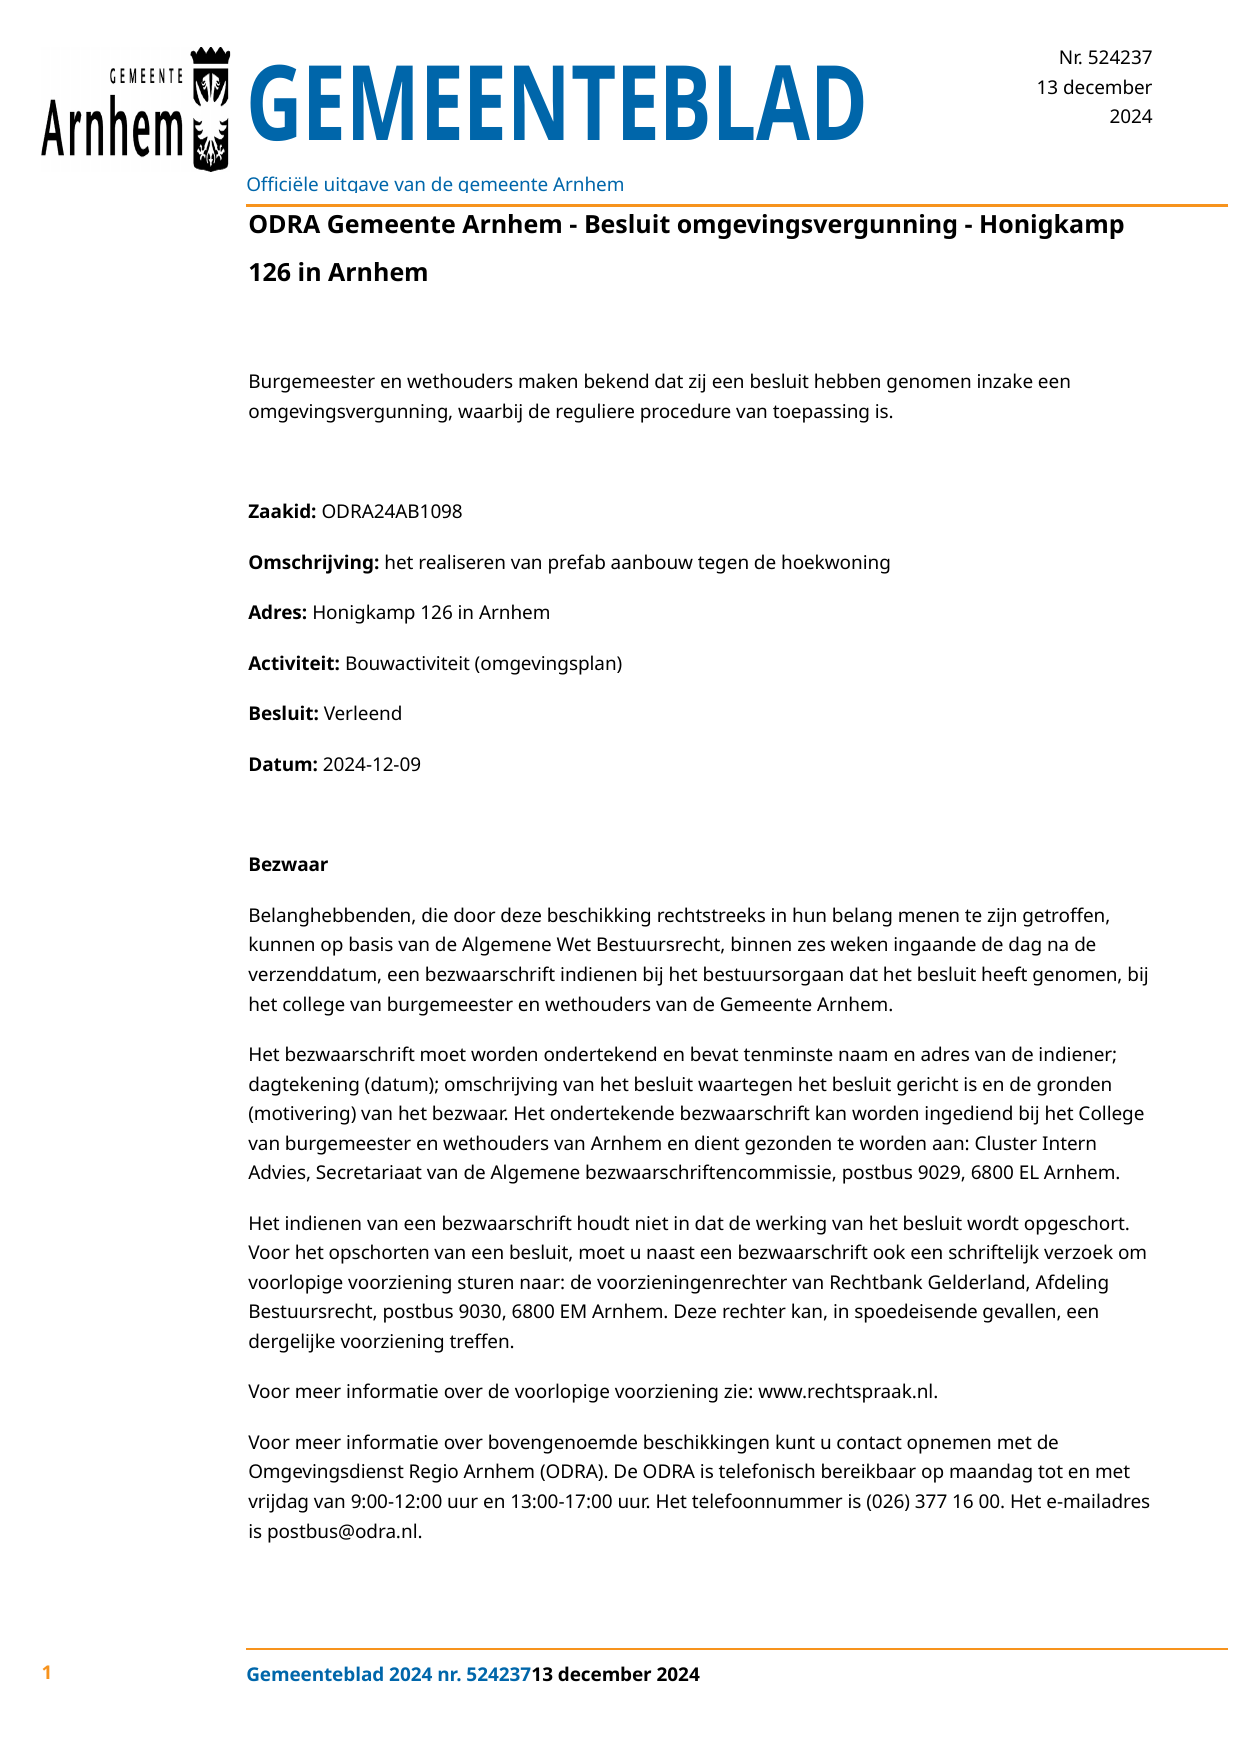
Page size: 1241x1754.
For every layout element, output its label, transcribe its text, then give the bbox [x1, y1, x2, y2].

text ODRA Gemeente Arnhem - Besluit omgevingsvergunning - Honigkamp 126 in Arnhem [248, 207, 1152, 288]
text Datum: 2024-12-09 [248, 751, 1152, 777]
text Zaakid: ODRA24AB1098 [248, 499, 1152, 524]
text Omschrijving: het realiseren van prefab aanbouw tegen de hoekwoning [248, 549, 1152, 575]
text Voor meer informatie over bovengenoemde beschikkingen kunt u contact opnemen met de Omgevingsdienst Regio Arnhem (ODRA). De ODRA is telefonisch bereikbaar op maandag tot en met vrijdag van 9:00-12:00 uur en 13:00-17:00 uur. Het telefoonnummer is (026) 377 16 00. Het e-mailadres is postbus@odra.nl. [248, 1429, 1152, 1544]
text Belanghebbenden, die door deze beschikking rechtstreeks in hun belang menen te zijn getroffen, kunnen op basis van de Algemene Wet Bestuursrecht, binnen zes weken ingaande de dag na de verzenddatum, een bezwaarschrift indienen bij het bestuursorgaan dat het besluit heeft genomen, bij het college van burgemeester en wethouders van de Gemeente Arnhem. [248, 902, 1152, 1017]
picture [41, 47, 231, 172]
text Activiteit: Bouwactiviteit (omgevingsplan) [248, 650, 1152, 676]
text Voor meer informatie over de voorlopige voorziening zie: www.rechtspraak.nl. [248, 1379, 1152, 1404]
text Het indienen van een bezwaarschrift houdt niet in dat de werking van het besluit wordt opgeschort. Voor het opschorten van een besluit, moet u naast een bezwaarschrift ook een schriftelijk verzoek om voorlopige voorziening sturen naar: de voorzieningenrechter van Rechtbank Gelderland, Afdeling Bestuursrecht, postbus 9030, 6800 EM Arnhem. Deze rechter kan, in spoedeisende gevallen, een dergelijke voorziening treffen. [248, 1210, 1152, 1354]
text Bezwaar [248, 852, 1152, 877]
text Besluit: Verleend [248, 700, 1152, 726]
text Het bezwaarschrift moet worden ondertekend en bevat tenminste naam en adres van de indiener; dagtekening (datum); omschrijving van het besluit waartegen het besluit gericht is en de gronden (motivering) van het bezwaar. Het ondertekende bezwaarschrift kan worden ingediend bij het College van burgemeester en wethouders van Arnhem en dient gezonden te worden aan: Cluster Intern Advies, Secretariaat van de Algemene bezwaarschriftencommissie, postbus 9029, 6800 EL Arnhem. [248, 1041, 1152, 1185]
text Burgemeester en wethouders maken bekend dat zij een besluit hebben genomen inzake een omgevingsvergunning, waarbij de reguliere procedure van toepassing is. [248, 368, 1152, 424]
text Adres: Honigkamp 126 in Arnhem [248, 599, 1152, 625]
